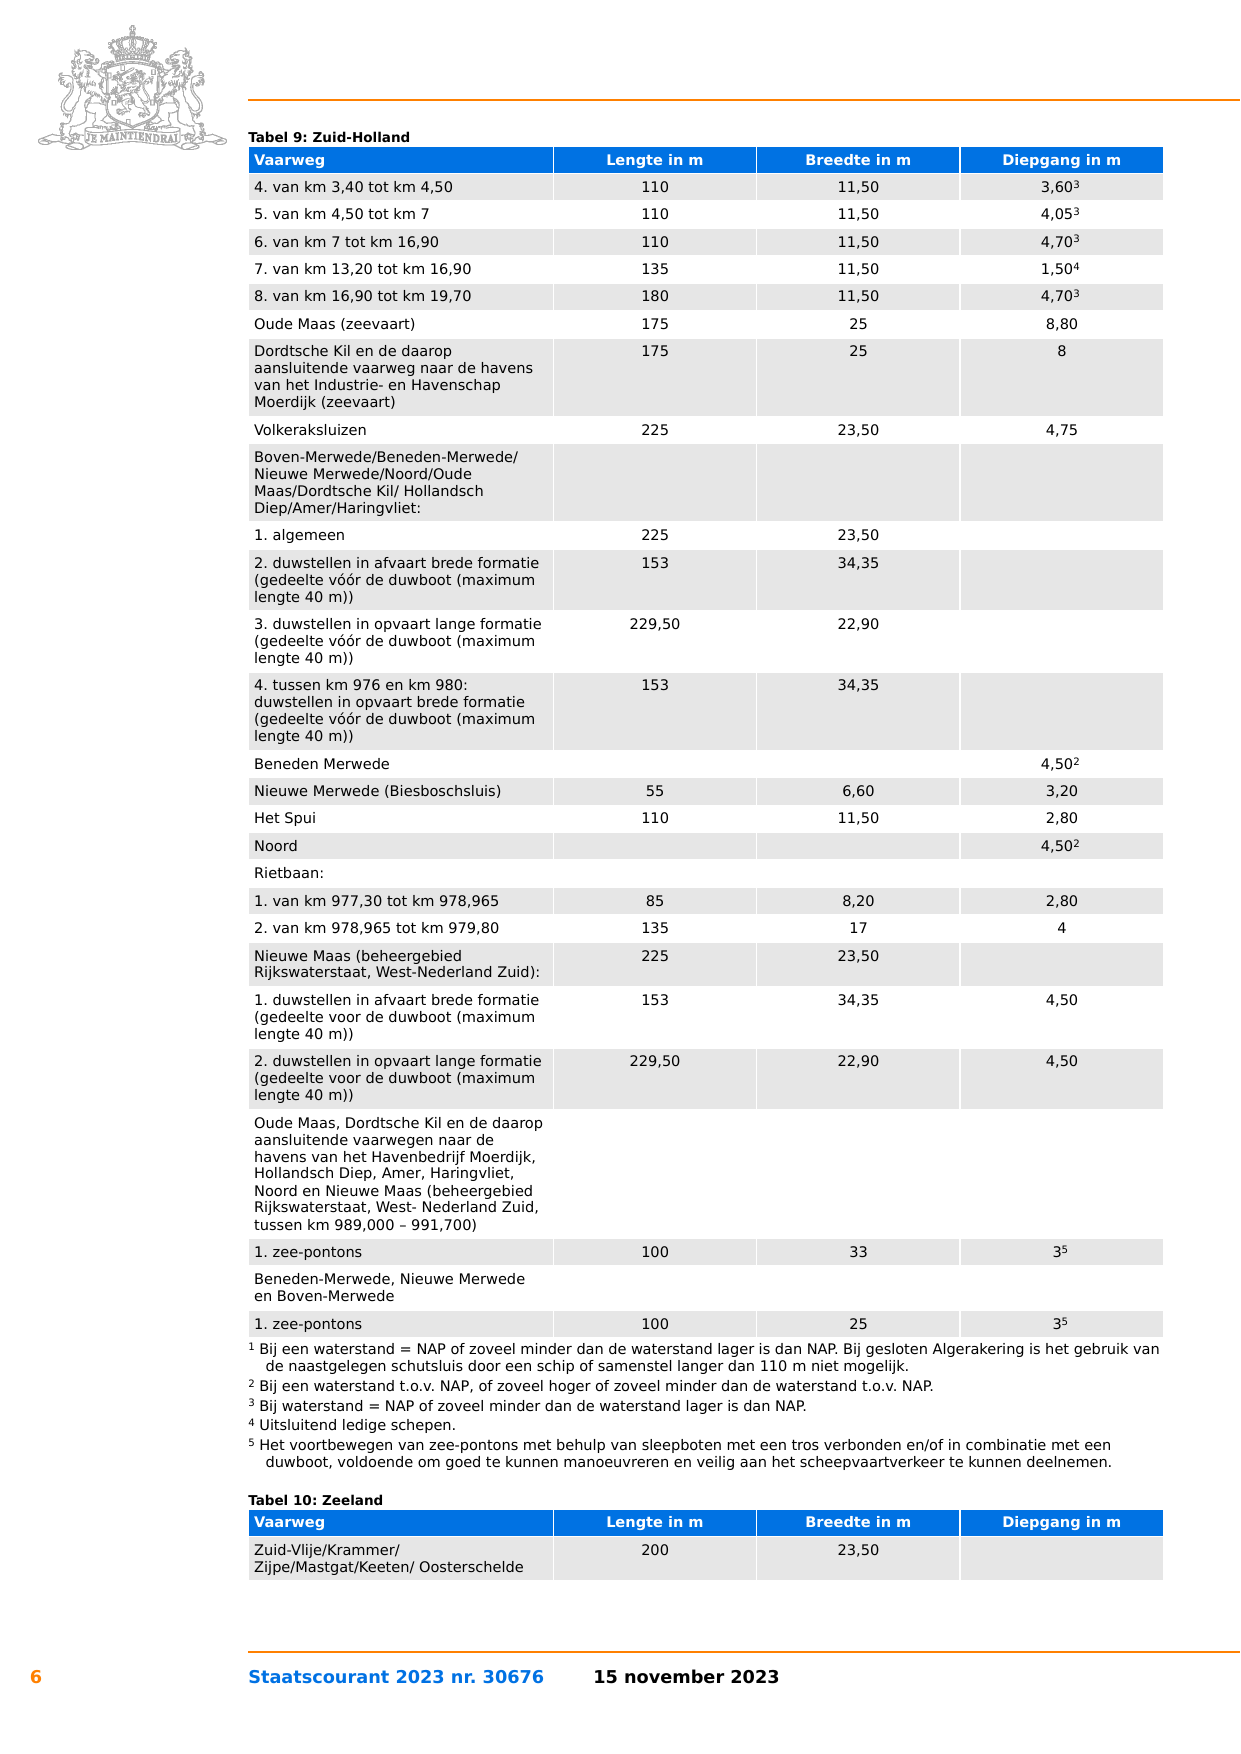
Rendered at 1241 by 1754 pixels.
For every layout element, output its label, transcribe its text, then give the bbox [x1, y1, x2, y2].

table_cell 135 [554, 256, 756, 283]
picture [38, 25, 227, 150]
table_cell 4. van km 3,40 tot km 4,50 [249, 174, 553, 200]
table_cell 11,50 [757, 174, 959, 200]
table_cell 23,50 [757, 417, 959, 443]
table_cell [554, 833, 756, 859]
table_cell [554, 1266, 756, 1310]
table_cell Diepgang in m [961, 147, 1163, 173]
table_cell [961, 1266, 1163, 1310]
table_cell 1,504 [961, 256, 1163, 283]
table_cell 4,502 [961, 751, 1163, 777]
table_cell 34,35 [757, 673, 959, 750]
table_cell [554, 861, 756, 887]
table_cell 110 [554, 806, 756, 832]
table_cell 8 [961, 339, 1163, 416]
table_cell 229,50 [554, 1049, 756, 1109]
table_cell [757, 1110, 959, 1238]
table_cell 5. van km 4,50 tot km 7 [249, 201, 553, 228]
table_cell 23,50 [757, 943, 959, 986]
table_cell 2,80 [961, 806, 1163, 832]
table_cell Vaarweg [249, 147, 553, 173]
table_cell 110 [554, 201, 756, 228]
table_cell 11,50 [757, 256, 959, 283]
table_cell Noord [249, 833, 553, 859]
table_cell 34,35 [757, 987, 959, 1047]
table_cell [961, 523, 1163, 549]
table_cell 153 [554, 673, 756, 750]
table_cell 110 [554, 229, 756, 255]
table_cell 17 [757, 915, 959, 942]
table_cell [961, 673, 1163, 750]
table_cell 4,502 [961, 833, 1163, 859]
table_cell 2. van km 978,965 tot km 979,80 [249, 915, 553, 942]
table_cell [757, 444, 959, 521]
table_cell 225 [554, 417, 756, 443]
table_cell Rietbaan: [249, 861, 553, 887]
table_cell 1. van km 977,30 tot km 978,965 [249, 888, 553, 914]
table_cell Breedte in m [757, 1510, 959, 1536]
table_cell 180 [554, 284, 756, 310]
table_cell Het Spui [249, 806, 553, 832]
table_cell [961, 611, 1163, 672]
table_cell Lengte in m [554, 147, 756, 173]
table_cell 25 [757, 311, 959, 337]
table_cell 11,50 [757, 284, 959, 310]
table_cell Vaarweg [249, 1510, 553, 1536]
table_cell 1. algemeen [249, 523, 553, 549]
table_cell 55 [554, 778, 756, 805]
table_cell Nieuwe Maas (beheergebied Rijkswaterstaat, West-Nederland Zuid): [249, 943, 553, 986]
table_cell Beneden-Merwede, Nieuwe Merwede en Boven-Merwede [249, 1266, 553, 1310]
table_cell Oude Maas, Dordtsche Kil en de daarop aansluitende vaarwegen naar de havens van het Havenbedrijf Moerdijk, Hollandsch Diep, Amer, Haringvliet, Noord en Nieuwe Maas (beheergebied Rijkswaterstaat, West- Nederland Zuid, tussen km 989,000 – 991,700) [249, 1110, 553, 1238]
table_cell [961, 550, 1163, 610]
table_cell [757, 751, 959, 777]
table_cell 1 Bij een waterstand = NAP of zoveel minder dan de waterstand lager is dan NAP. Bij gesloten Algerakering is het gebruik van de naastgelegen schutsluis door een schip of samenstel langer dan 110 m niet mogelijk. 2 Bij een waterstand t.o.v. NAP, of zoveel hoger of zoveel minder dan de waterstand t.o.v. NAP. 3 Bij waterstand = NAP of zoveel minder dan de waterstand lager is dan NAP. 4 Uitsluitend ledige schepen. 5 Het voortbewegen van zee-pontons met behulp van sleepboten met een tros verbonden en/of in combinatie met een duwboot, voldoende om goed te kunnen manoeuvreren en veilig aan het scheepvaartverkeer te kunnen deelnemen. [248, 1338, 1163, 1471]
table_cell 4,50 [961, 1049, 1163, 1109]
table_cell 1. zee-pontons [249, 1239, 553, 1265]
table_cell [554, 751, 756, 777]
table_cell [757, 833, 959, 859]
table_cell Zuid-Vlije/Krammer/ Zijpe/Mastgat/Keeten/ Oosterschelde [249, 1537, 553, 1580]
table_cell [961, 1537, 1163, 1580]
table_cell 2. duwstellen in opvaart lange formatie (gedeelte voor de duwboot (maximum lengte 40 m)) [249, 1049, 553, 1109]
table_cell 175 [554, 339, 756, 416]
table_header Tabel 10: Zeeland [248, 1493, 1163, 1508]
table_cell 4,703 [961, 284, 1163, 310]
table_cell 175 [554, 311, 756, 337]
table_cell 4,50 [961, 987, 1163, 1047]
table_cell 229,50 [554, 611, 756, 672]
table_cell 11,50 [757, 201, 959, 228]
table_cell 22,90 [757, 611, 959, 672]
table_cell 6. van km 7 tot km 16,90 [249, 229, 553, 255]
table_cell 153 [554, 550, 756, 610]
table_cell Volkeraksluizen [249, 417, 553, 443]
table_cell 25 [757, 339, 959, 416]
table_header Tabel 9: Zuid-Holland [248, 130, 1163, 146]
table_cell [961, 861, 1163, 887]
table_cell Oude Maas (zeevaart) [249, 311, 553, 337]
table_cell 4,75 [961, 417, 1163, 443]
table_cell 153 [554, 987, 756, 1047]
table_cell Boven-Merwede/Beneden-Merwede/ Nieuwe Merwede/Noord/Oude Maas/Dordtsche Kil/ Hollandsch Diep/Amer/Haringvliet: [249, 444, 553, 521]
table_cell [554, 444, 756, 521]
table_cell 23,50 [757, 1537, 959, 1580]
table_cell [961, 943, 1163, 986]
table_cell 35 [961, 1239, 1163, 1265]
table_cell 4,053 [961, 201, 1163, 228]
table_cell 225 [554, 943, 756, 986]
table_cell 11,50 [757, 229, 959, 255]
table_cell 110 [554, 174, 756, 200]
table_cell 200 [554, 1537, 756, 1580]
table_cell 23,50 [757, 523, 959, 549]
table_cell [757, 1266, 959, 1310]
table_cell 3. duwstellen in opvaart lange formatie (gedeelte vóór de duwboot (maximum lengte 40 m)) [249, 611, 553, 672]
table_cell 8. van km 16,90 tot km 19,70 [249, 284, 553, 310]
table_cell 100 [554, 1239, 756, 1265]
table_cell [961, 1110, 1163, 1238]
table_cell 3,603 [961, 174, 1163, 200]
table_cell [554, 1110, 756, 1238]
table_cell [961, 444, 1163, 521]
table_cell 4,703 [961, 229, 1163, 255]
table_cell 35 [961, 1311, 1163, 1337]
table_cell Lengte in m [554, 1510, 756, 1536]
table_cell 6,60 [757, 778, 959, 805]
table_cell 8,80 [961, 311, 1163, 337]
table_cell [757, 861, 959, 887]
table_cell 25 [757, 1311, 959, 1337]
table_cell Diepgang in m [961, 1510, 1163, 1536]
table_cell 1. duwstellen in afvaart brede formatie (gedeelte voor de duwboot (maximum lengte 40 m)) [249, 987, 553, 1047]
table_cell 85 [554, 888, 756, 914]
table_cell 8,20 [757, 888, 959, 914]
table_cell Breedte in m [757, 147, 959, 173]
table_cell Dordtsche Kil en de daarop aansluitende vaarweg naar de havens van het Industrie- en Havenschap Moerdijk (zeevaart) [249, 339, 553, 416]
table_cell 3,20 [961, 778, 1163, 805]
table_cell 34,35 [757, 550, 959, 610]
table_cell 225 [554, 523, 756, 549]
table_cell 33 [757, 1239, 959, 1265]
table_cell 2,80 [961, 888, 1163, 914]
table_cell 7. van km 13,20 tot km 16,90 [249, 256, 553, 283]
table_cell 4. tussen km 976 en km 980: duwstellen in opvaart brede formatie (gedeelte vóór de duwboot (maximum lengte 40 m)) [249, 673, 553, 750]
table_cell Beneden Merwede [249, 751, 553, 777]
table_cell 135 [554, 915, 756, 942]
table_cell 2. duwstellen in afvaart brede formatie (gedeelte vóór de duwboot (maximum lengte 40 m)) [249, 550, 553, 610]
table_cell 100 [554, 1311, 756, 1337]
table_cell Nieuwe Merwede (Biesboschsluis) [249, 778, 553, 805]
table_cell 4 [961, 915, 1163, 942]
table_cell 1. zee-pontons [249, 1311, 553, 1337]
table_cell 11,50 [757, 806, 959, 832]
table_cell 22,90 [757, 1049, 959, 1109]
